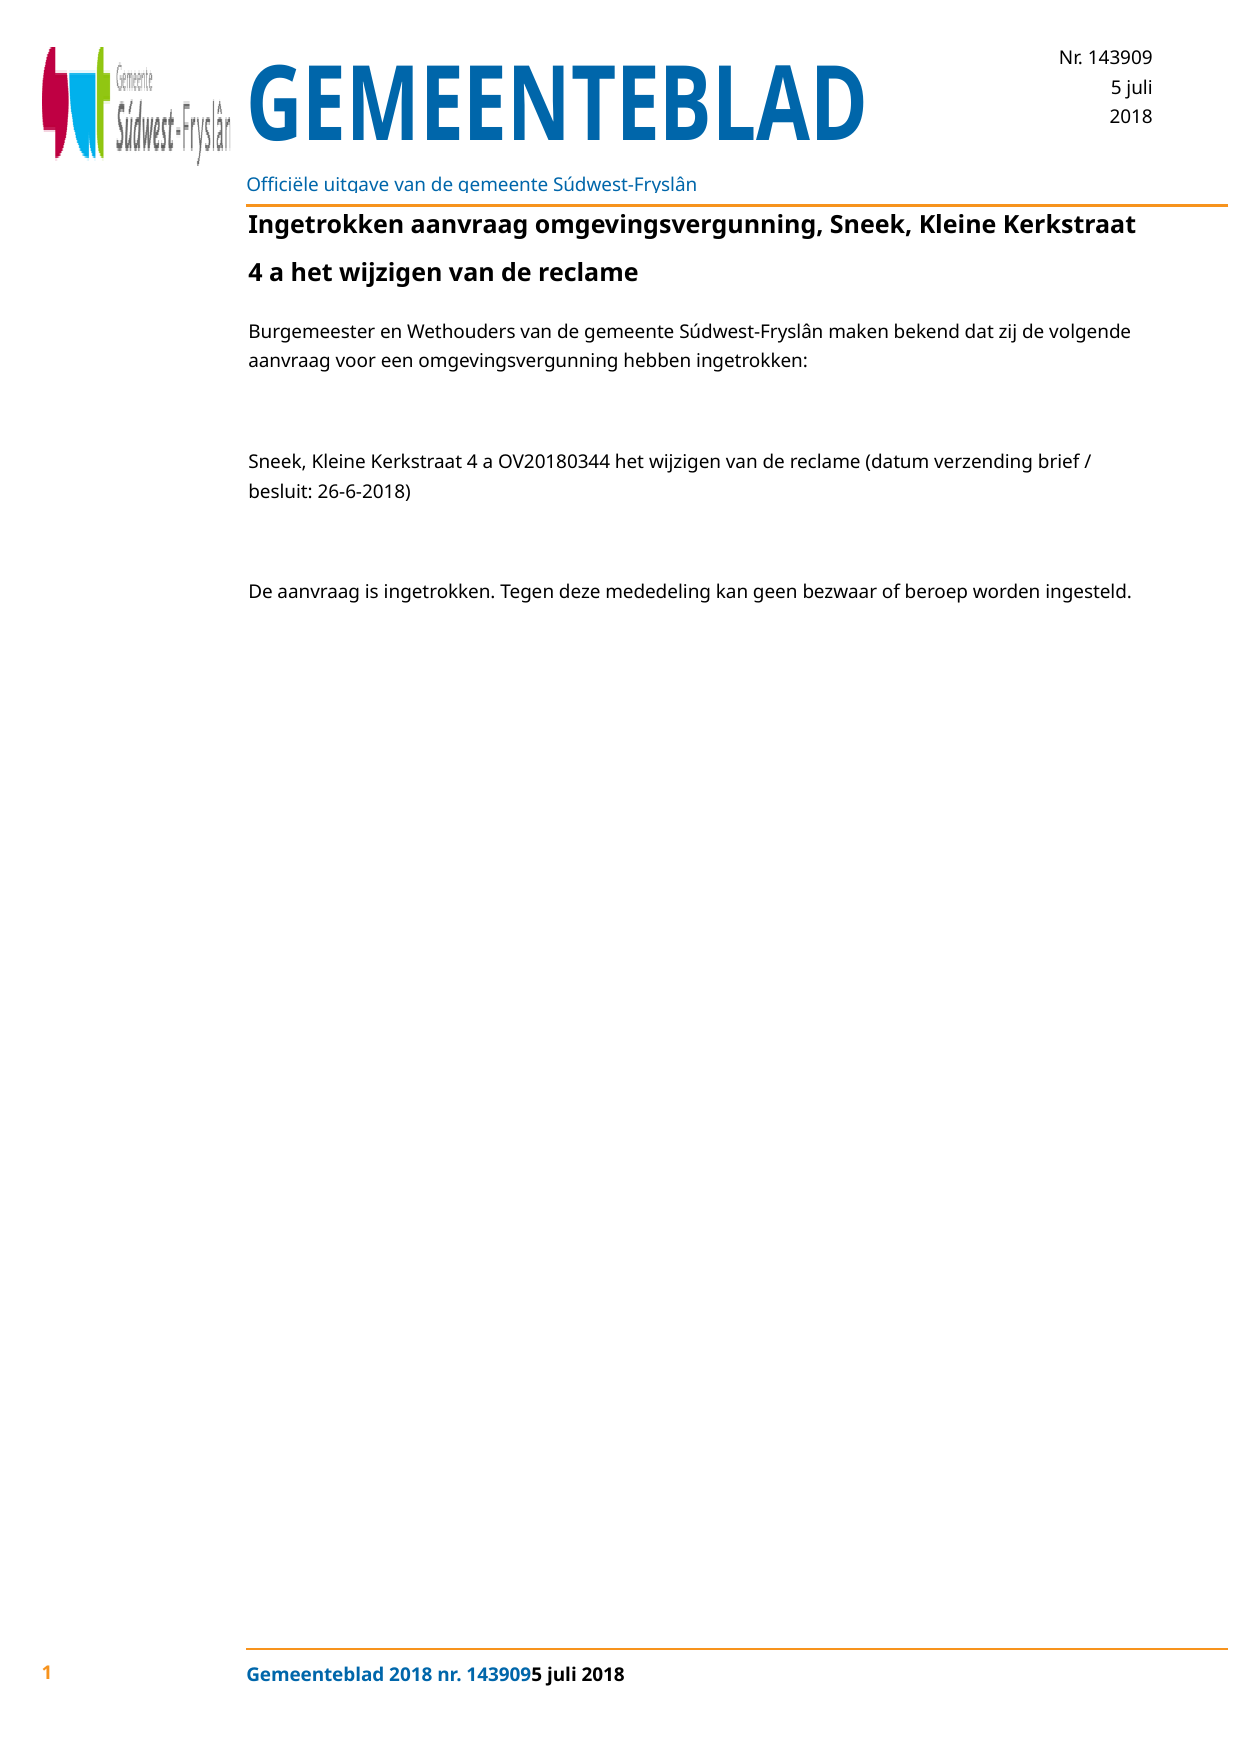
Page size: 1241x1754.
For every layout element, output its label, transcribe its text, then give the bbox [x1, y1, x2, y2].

text Burgemeester en Wethouders van de gemeente Súdwest-Fryslân maken bekend dat zij de volgende aanvraag voor een omgevingsvergunning hebben ingetrokken: [248, 318, 1152, 373]
text Sneek, Kleine Kerkstraat 4 a OV20180344 het wijzigen van de reclame (datum verzending brief / besluit: 26-6-2018) [248, 448, 1152, 504]
picture [41, 47, 231, 172]
text Ingetrokken aanvraag omgevingsvergunning, Sneek, Kleine Kerkstraat 4 a het wijzigen van de reclame [248, 207, 1152, 288]
text De aanvraag is ingetrokken. Tegen deze mededeling kan geen bezwaar of beroep worden ingesteld. [248, 579, 1152, 604]
